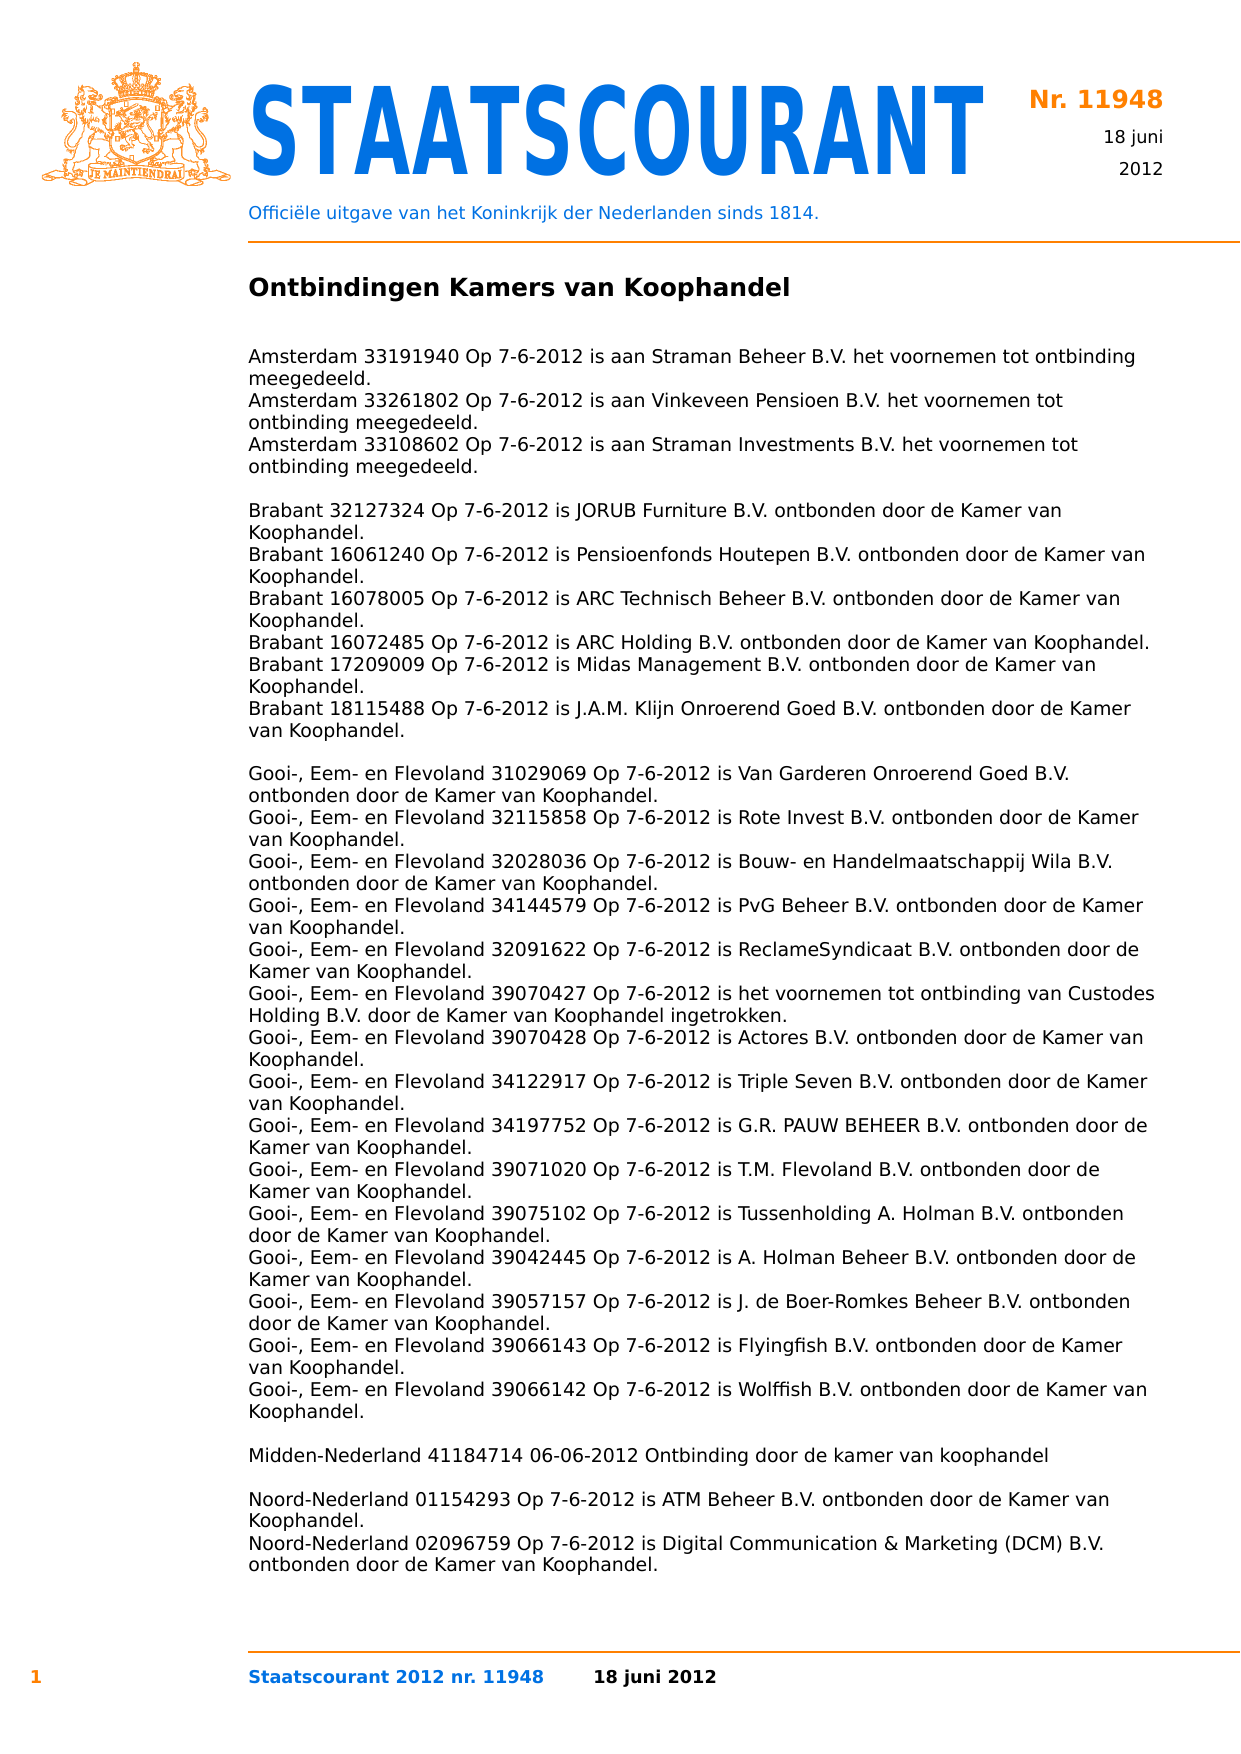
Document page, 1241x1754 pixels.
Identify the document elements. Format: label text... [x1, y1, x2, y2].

text Amsterdam 33191940 Op 7-6-2012 is aan Straman Beheer B.V. het voornemen tot ontbinding meegedeeld. [248, 346, 1163, 390]
text Noord-Nederland 02096759 Op 7-6-2012 is Digital Communication & Marketing (DCM) B.V. ontbonden door de Kamer van Koophandel. [248, 1532, 1163, 1576]
text Gooi-, Eem- en Flevoland 39070428 Op 7-6-2012 is Actores B.V. ontbonden door de Kamer van Koophandel. [248, 1027, 1163, 1071]
text Midden-Nederland 41184714 06-06-2012 Ontbinding door de kamer van koophandel [248, 1444, 1163, 1467]
text Amsterdam 33261802 Op 7-6-2012 is aan Vinkeveen Pensioen B.V. het voornemen tot ontbinding meegedeeld. [248, 390, 1163, 434]
table_cell 18 juni [998, 121, 1240, 153]
text Gooi-, Eem- en Flevoland 39066142 Op 7-6-2012 is Wolffish B.V. ontbonden door de Kamer van Koophandel. [248, 1379, 1163, 1423]
text Brabant 16061240 Op 7-6-2012 is Pensioenfonds Houtepen B.V. ontbonden door de Kamer van Koophandel. [248, 544, 1163, 588]
text Gooi-, Eem- en Flevoland 39066143 Op 7-6-2012 is Flyingfish B.V. ontbonden door de Kamer van Koophandel. [248, 1335, 1163, 1379]
text Brabant 17209009 Op 7-6-2012 is Midas Management B.V. ontbonden door de Kamer van Koophandel. [248, 653, 1163, 697]
text Brabant 32127324 Op 7-6-2012 is JORUB Furniture B.V. ontbonden door de Kamer van Koophandel. [248, 500, 1163, 544]
text Gooi-, Eem- en Flevoland 32115858 Op 7-6-2012 is Rote Invest B.V. ontbonden door de Kamer van Koophandel. [248, 807, 1163, 851]
table_header [25, 62, 248, 241]
text Gooi-, Eem- en Flevoland 39075102 Op 7-6-2012 is Tussenholding A. Holman B.V. ontbonden door de Kamer van Koophandel. [248, 1203, 1163, 1247]
text Gooi-, Eem- en Flevoland 34144579 Op 7-6-2012 is PvG Beheer B.V. ontbonden door de Kamer van Koophandel. [248, 895, 1163, 939]
text Noord-Nederland 01154293 Op 7-6-2012 is ATM Beheer B.V. ontbonden door de Kamer van Koophandel. [248, 1488, 1163, 1532]
text Gooi-, Eem- en Flevoland 34122917 Op 7-6-2012 is Triple Seven B.V. ontbonden door de Kamer van Koophandel. [248, 1071, 1163, 1115]
text Gooi-, Eem- en Flevoland 39057157 Op 7-6-2012 is J. de Boer-Romkes Beheer B.V. ontbonden door de Kamer van Koophandel. [248, 1291, 1163, 1335]
text Amsterdam 33108602 Op 7-6-2012 is aan Straman Investments B.V. het voornemen tot ontbinding meegedeeld. [248, 434, 1163, 478]
table_cell 2012 [998, 153, 1240, 203]
text Brabant 16078005 Op 7-6-2012 is ARC Technisch Beheer B.V. ontbonden door de Kamer van Koophandel. [248, 588, 1163, 632]
text Gooi-, Eem- en Flevoland 32028036 Op 7-6-2012 is Bouw- en Handelmaatschappij Wila B.V. ontbonden door de Kamer van Koophandel. [248, 851, 1163, 895]
subtitle Ontbindingen Kamers van Koophandel [248, 273, 1163, 302]
text Gooi-, Eem- en Flevoland 34197752 Op 7-6-2012 is G.R. PAUW BEHEER B.V. ontbonden door de Kamer van Koophandel. [248, 1115, 1163, 1159]
table_cell Officiële uitgave van het Koninkrijk der Nederlanden sinds 1814. [248, 203, 1240, 241]
text Gooi-, Eem- en Flevoland 39070427 Op 7-6-2012 is het voornemen tot ontbinding van Custodes Holding B.V. door de Kamer van Koophandel ingetrokken. [248, 983, 1163, 1027]
text Gooi-, Eem- en Flevoland 39042445 Op 7-6-2012 is A. Holman Beheer B.V. ontbonden door de Kamer van Koophandel. [248, 1247, 1163, 1291]
text Gooi-, Eem- en Flevoland 31029069 Op 7-6-2012 is Van Garderen Onroerend Goed B.V. ontbonden door de Kamer van Koophandel. [248, 763, 1163, 807]
text Gooi-, Eem- en Flevoland 39071020 Op 7-6-2012 is T.M. Flevoland B.V. ontbonden door de Kamer van Koophandel. [248, 1159, 1163, 1203]
table_header STAATSCOURANT [248, 62, 998, 203]
text Brabant 16072485 Op 7-6-2012 is ARC Holding B.V. ontbonden door de Kamer van Koophandel. [248, 632, 1163, 653]
table_header Nr. 11948 [998, 62, 1240, 121]
text Brabant 18115488 Op 7-6-2012 is J.A.M. Klijn Onroerend Goed B.V. ontbonden door de Kamer van Koophandel. [248, 697, 1163, 741]
picture [41, 62, 231, 186]
text Gooi-, Eem- en Flevoland 32091622 Op 7-6-2012 is ReclameSyndicaat B.V. ontbonden door de Kamer van Koophandel. [248, 939, 1163, 983]
